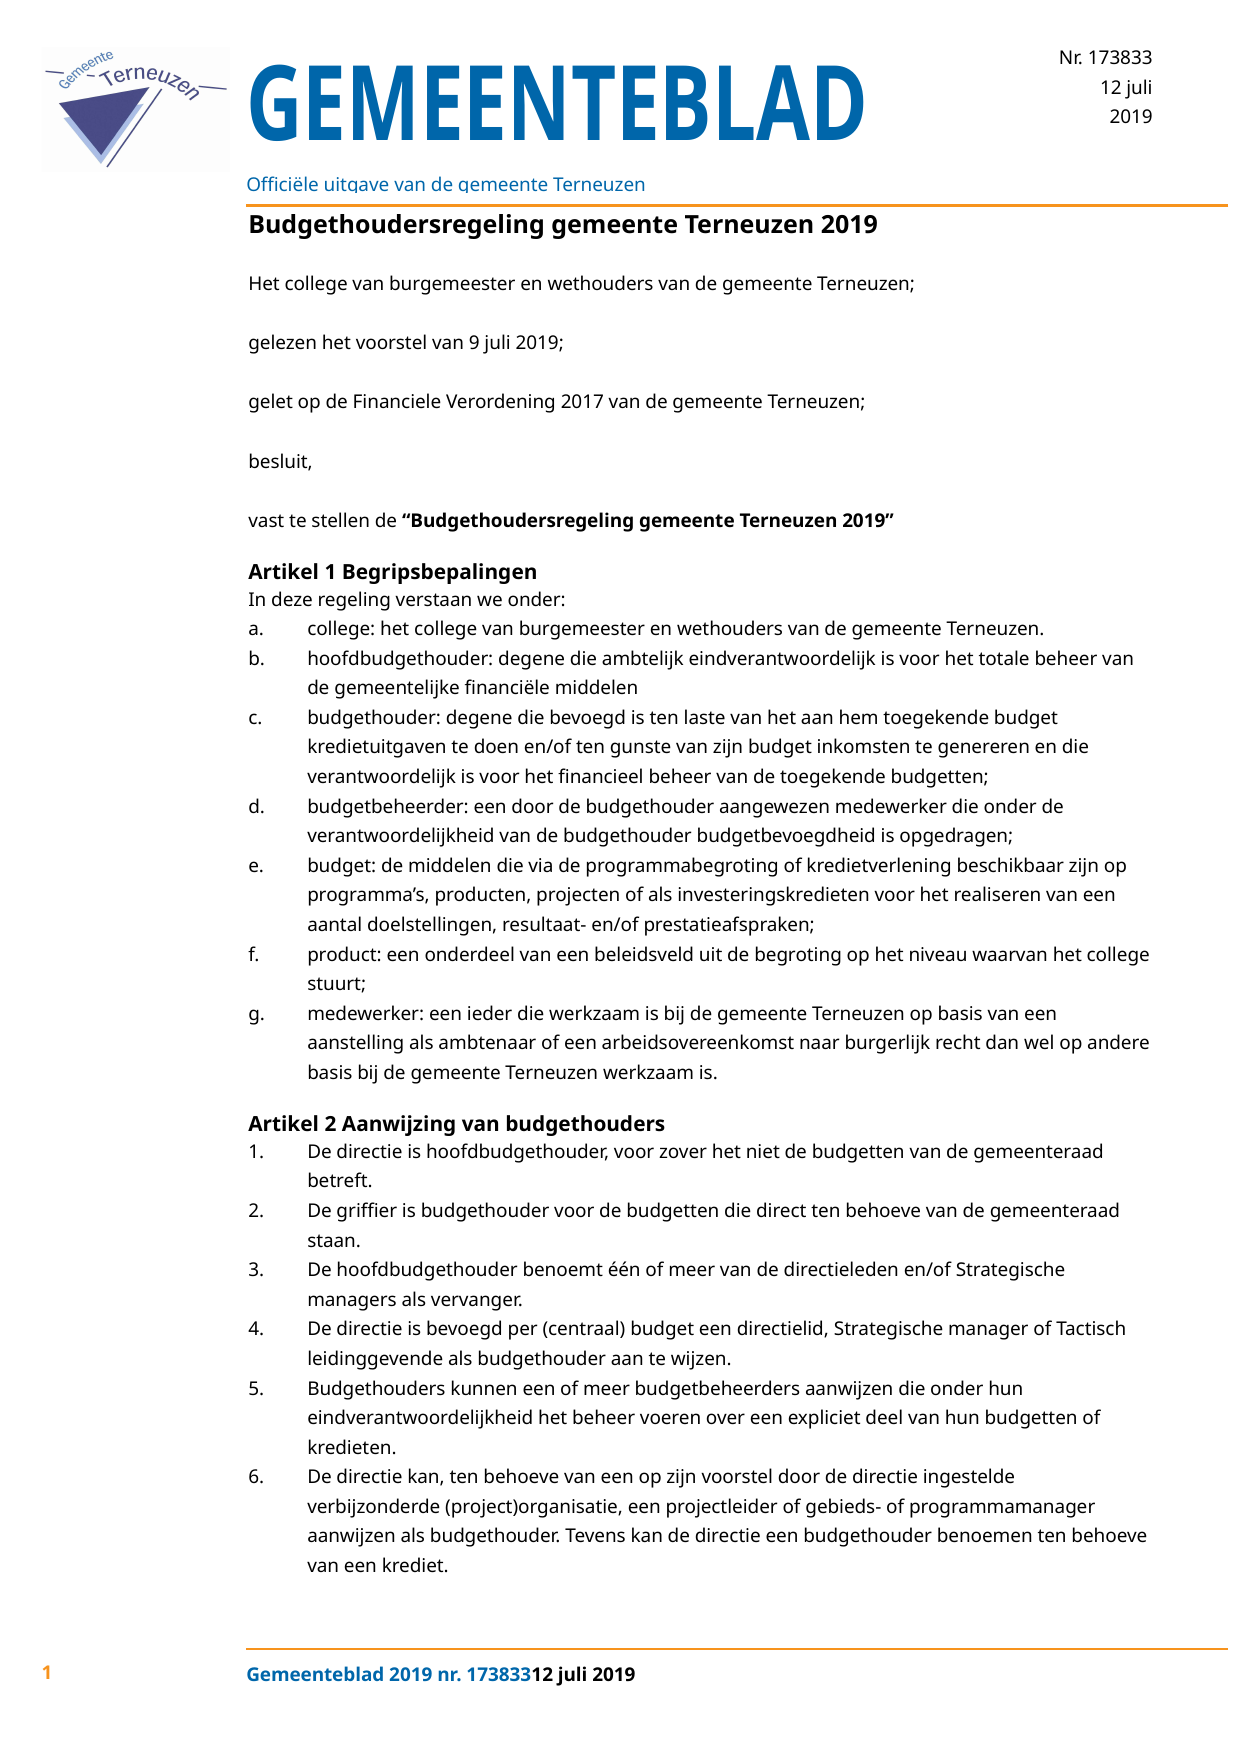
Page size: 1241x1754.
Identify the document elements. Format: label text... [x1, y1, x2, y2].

list budgethouder: degene die bevoegd is ten laste van het aan hem toegekende budget kredietuitgaven te doen en/of ten gunste van zijn budget inkomsten te genereren en die verantwoordelijk is voor het financieel beheer van de toegekende budgetten; [248, 704, 1152, 789]
list De griffier is budgethouder voor de budgetten die direct ten behoeve van de gemeenteraad staan. [248, 1197, 1152, 1252]
text vast te stellen de “Budgethoudersregeling gemeente Terneuzen 2019” [248, 507, 1152, 533]
text In deze regeling verstaan we onder: [248, 586, 1152, 612]
text gelet op de Financiele Verordening 2017 van de gemeente Terneuzen; [248, 389, 1152, 414]
text gelezen het voorstel van 9 juli 2019; [248, 329, 1152, 355]
text Het college van burgemeester en wethouders van de gemeente Terneuzen; [248, 270, 1152, 296]
list budgetbeheerder: een door de budgethouder aangewezen medewerker die onder de verantwoordelijkheid van de budgethouder budgetbevoegdheid is opgedragen; [248, 793, 1152, 848]
list De directie kan, ten behoeve van een op zijn voorstel door de directie ingestelde verbijzonderde (project)organisatie, een projectleider of gebieds- of programmamanager aanwijzen als budgethouder. Tevens kan de directie een budgethouder benoemen ten behoeve van een krediet. [248, 1463, 1152, 1578]
text Artikel 1 Begripsbepalingen [248, 557, 1152, 586]
list De directie is bevoegd per (centraal) budget een directielid, Strategische manager of Tactisch leidinggevende als budgethouder aan te wijzen. [248, 1316, 1152, 1371]
list college: het college van burgemeester en wethouders van de gemeente Terneuzen. [248, 615, 1152, 641]
text Budgethoudersregeling gemeente Terneuzen 2019 [248, 207, 1152, 241]
list De directie is hoofdbudgethouder, voor zover het niet de budgetten van de gemeenteraad betreft. [248, 1138, 1152, 1193]
list budget: de middelen die via de programmabegroting of kredietverlening beschikbaar zijn op programma’s, producten, projecten of als investeringskredieten voor het realiseren van een aantal doelstellingen, resultaat- en/of prestatieafspraken; [248, 852, 1152, 937]
picture [41, 47, 231, 172]
text Artikel 2 Aanwijzing van budgethouders [248, 1109, 1152, 1138]
list product: een onderdeel van een beleidsveld uit de begroting op het niveau waarvan het college stuurt; [248, 941, 1152, 996]
list medewerker: een ieder die werkzaam is bij de gemeente Terneuzen op basis van een aanstelling als ambtenaar of een arbeidsovereenkomst naar burgerlijk recht dan wel op andere basis bij de gemeente Terneuzen werkzaam is. [248, 1000, 1152, 1085]
list Budgethouders kunnen een of meer budgetbeheerders aanwijzen die onder hun eindverantwoordelijkheid het beheer voeren over een expliciet deel van hun budgetten of kredieten. [248, 1375, 1152, 1459]
list hoofdbudgethouder: degene die ambtelijk eindverantwoordelijk is voor het totale beheer van de gemeentelijke financiële middelen [248, 645, 1152, 700]
text besluit, [248, 448, 1152, 473]
list De hoofdbudgethouder benoemt één of meer van de directieleden en/of Strategische managers als vervanger. [248, 1256, 1152, 1312]
